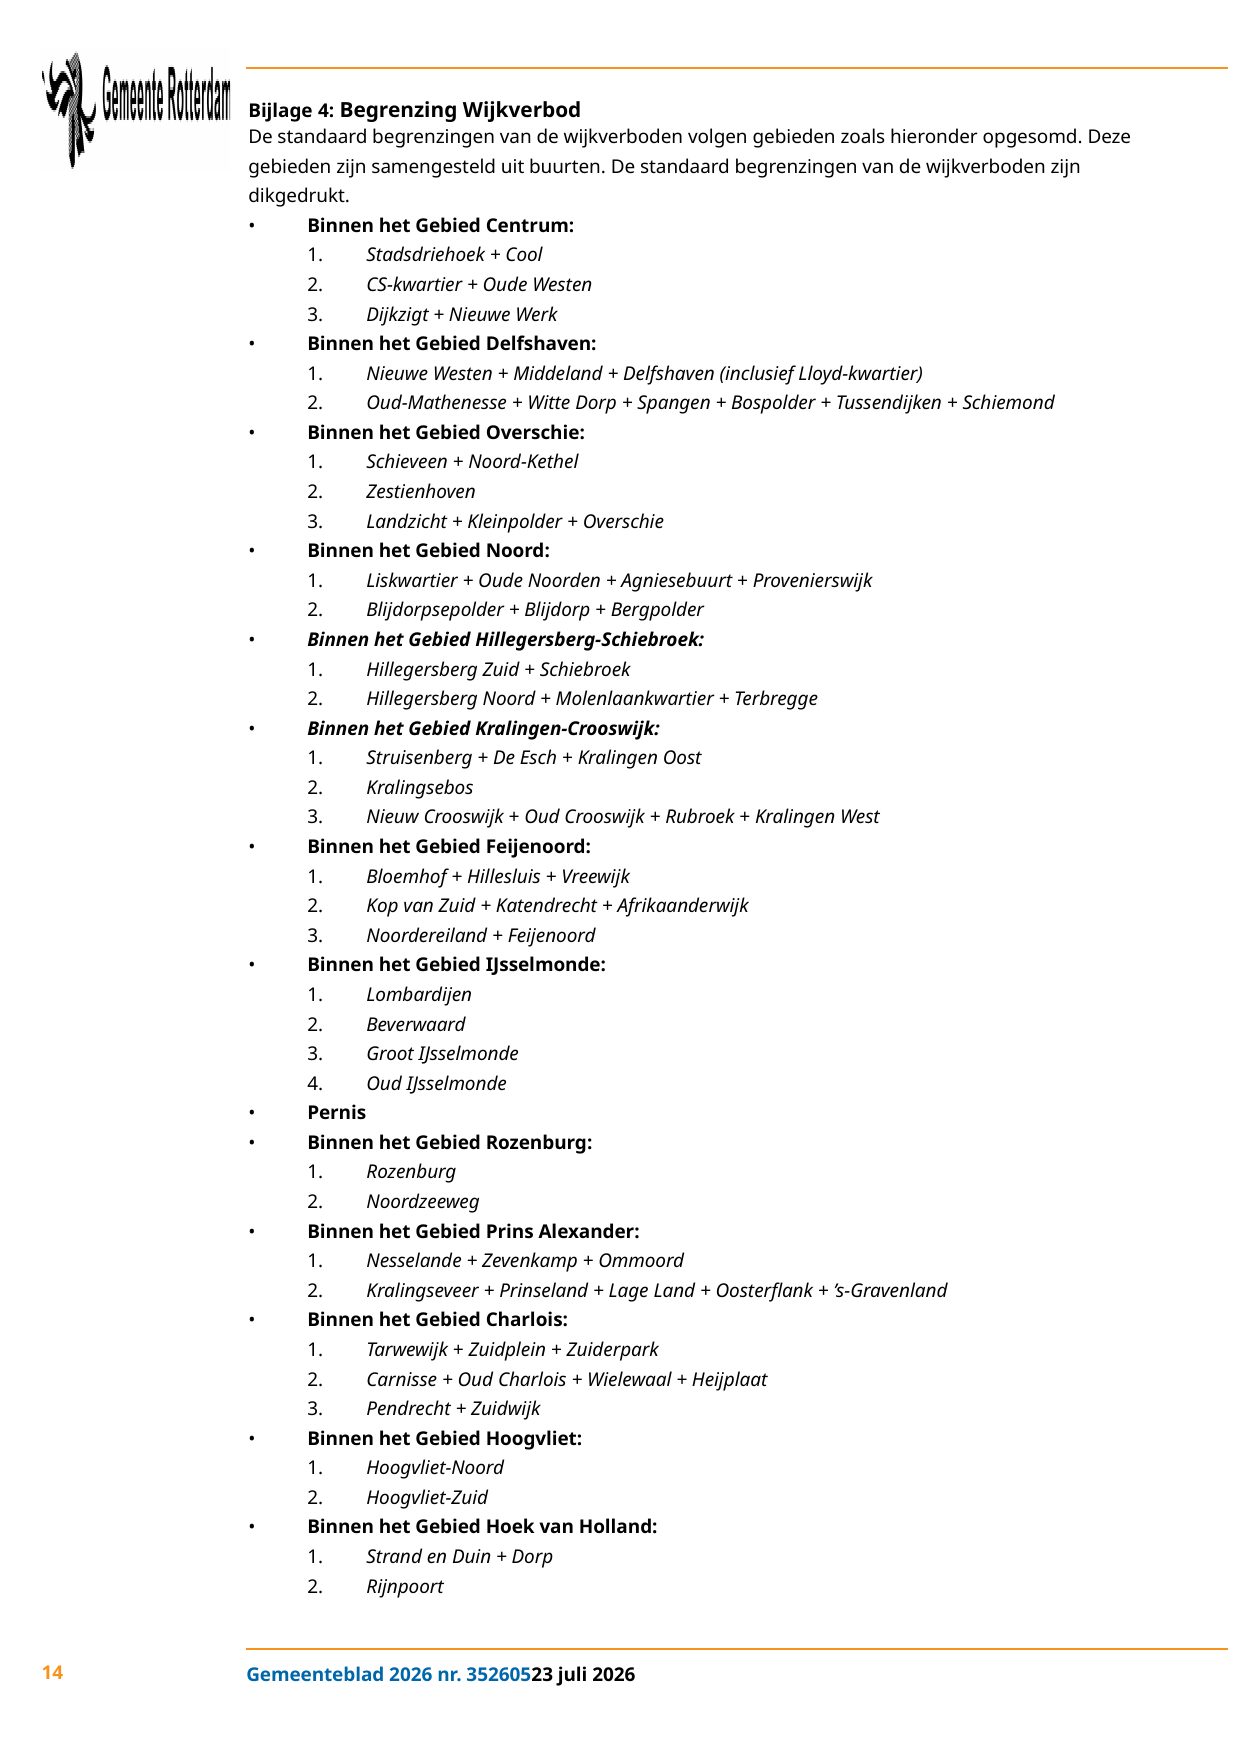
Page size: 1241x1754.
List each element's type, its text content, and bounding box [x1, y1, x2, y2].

list Binnen het Gebied Delfshaven: [248, 330, 1152, 356]
list Kralingseveer + Prinseland + Lage Land + Oosterflank + ’s-Gravenland [307, 1277, 1152, 1303]
list Kop van Zuid + Katendrecht + Afrikaanderwijk [307, 892, 1152, 918]
list Nesselande + Zevenkamp + Ommoord [307, 1247, 1152, 1273]
list Carnisse + Oud Charlois + Wielewaal + Heijplaat [307, 1366, 1152, 1392]
list Binnen het Gebied Rozenburg: [248, 1129, 1152, 1155]
list Stadsdriehoek + Cool [307, 242, 1152, 267]
text Bijlage 4: Begrenzing Wijkverbod [248, 95, 1152, 123]
list Tarwewijk + Zuidplein + Zuiderpark [307, 1336, 1152, 1362]
list CS-kwartier + Oude Westen [307, 271, 1152, 297]
list Binnen het Gebied Feijenoord: [248, 833, 1152, 859]
picture [41, 47, 231, 172]
list Binnen het Gebied Hoogvliet: [248, 1425, 1152, 1451]
list Binnen het Gebied Noord: [248, 537, 1152, 563]
list Hillegersberg Zuid + Schiebroek [307, 656, 1152, 682]
list Noordereiland + Feijenoord [307, 922, 1152, 948]
list Groot IJsselmonde [307, 1040, 1152, 1066]
list Binnen het Gebied Hillegersberg-Schiebroek: [248, 626, 1152, 652]
list Hillegersberg Noord + Molenlaankwartier + Terbregge [307, 685, 1152, 711]
list Beverwaard [307, 1011, 1152, 1037]
list Landzicht + Kleinpolder + Overschie [307, 508, 1152, 534]
list Binnen het Gebied IJsselmonde: [248, 952, 1152, 977]
list Nieuw Crooswijk + Oud Crooswijk + Rubroek + Kralingen West [307, 804, 1152, 829]
list Hoogvliet-Noord [307, 1454, 1152, 1480]
list Binnen het Gebied Kralingen-Crooswijk: [248, 715, 1152, 741]
list Oud IJsselmonde [307, 1070, 1152, 1096]
text De standaard begrenzingen van de wijkverboden volgen gebieden zoals hieronder opgesomd. Deze gebieden zijn samengesteld uit buurten. De standaard begrenzingen van de wijkverboden zijn dikgedrukt. [248, 123, 1152, 208]
list Dijkzigt + Nieuwe Werk [307, 301, 1152, 327]
list Binnen het Gebied Overschie: [248, 419, 1152, 445]
list Liskwartier + Oude Noorden + Agniesebuurt + Provenierswijk [307, 567, 1152, 593]
list Schieveen + Noord-Kethel [307, 449, 1152, 474]
list Kralingsebos [307, 774, 1152, 800]
list Blijdorpsepolder + Blijdorp + Bergpolder [307, 597, 1152, 622]
list Oud-Mathenesse + Witte Dorp + Spangen + Bospolder + Tussendijken + Schiemond [307, 389, 1152, 415]
list Struisenberg + De Esch + Kralingen Oost [307, 744, 1152, 770]
list Binnen het Gebied Prins Alexander: [248, 1218, 1152, 1244]
list Hoogvliet-Zuid [307, 1484, 1152, 1510]
list Binnen het Gebied Charlois: [248, 1307, 1152, 1332]
list Binnen het Gebied Centrum: [248, 212, 1152, 238]
list Bloemhof + Hillesluis + Vreewijk [307, 863, 1152, 889]
list Rozenburg [307, 1159, 1152, 1184]
list Noordzeeweg [307, 1188, 1152, 1214]
list Zestienhoven [307, 478, 1152, 504]
list Lombardijen [307, 981, 1152, 1007]
list Binnen het Gebied Hoek van Holland: [248, 1514, 1152, 1539]
list Pendrecht + Zuidwijk [307, 1395, 1152, 1421]
list Strand en Duin + Dorp [307, 1543, 1152, 1569]
list Nieuwe Westen + Middeland + Delfshaven (inclusief Lloyd-kwartier) [307, 360, 1152, 386]
list Rijnpoort [307, 1573, 1152, 1599]
list Pernis [248, 1099, 1152, 1125]
